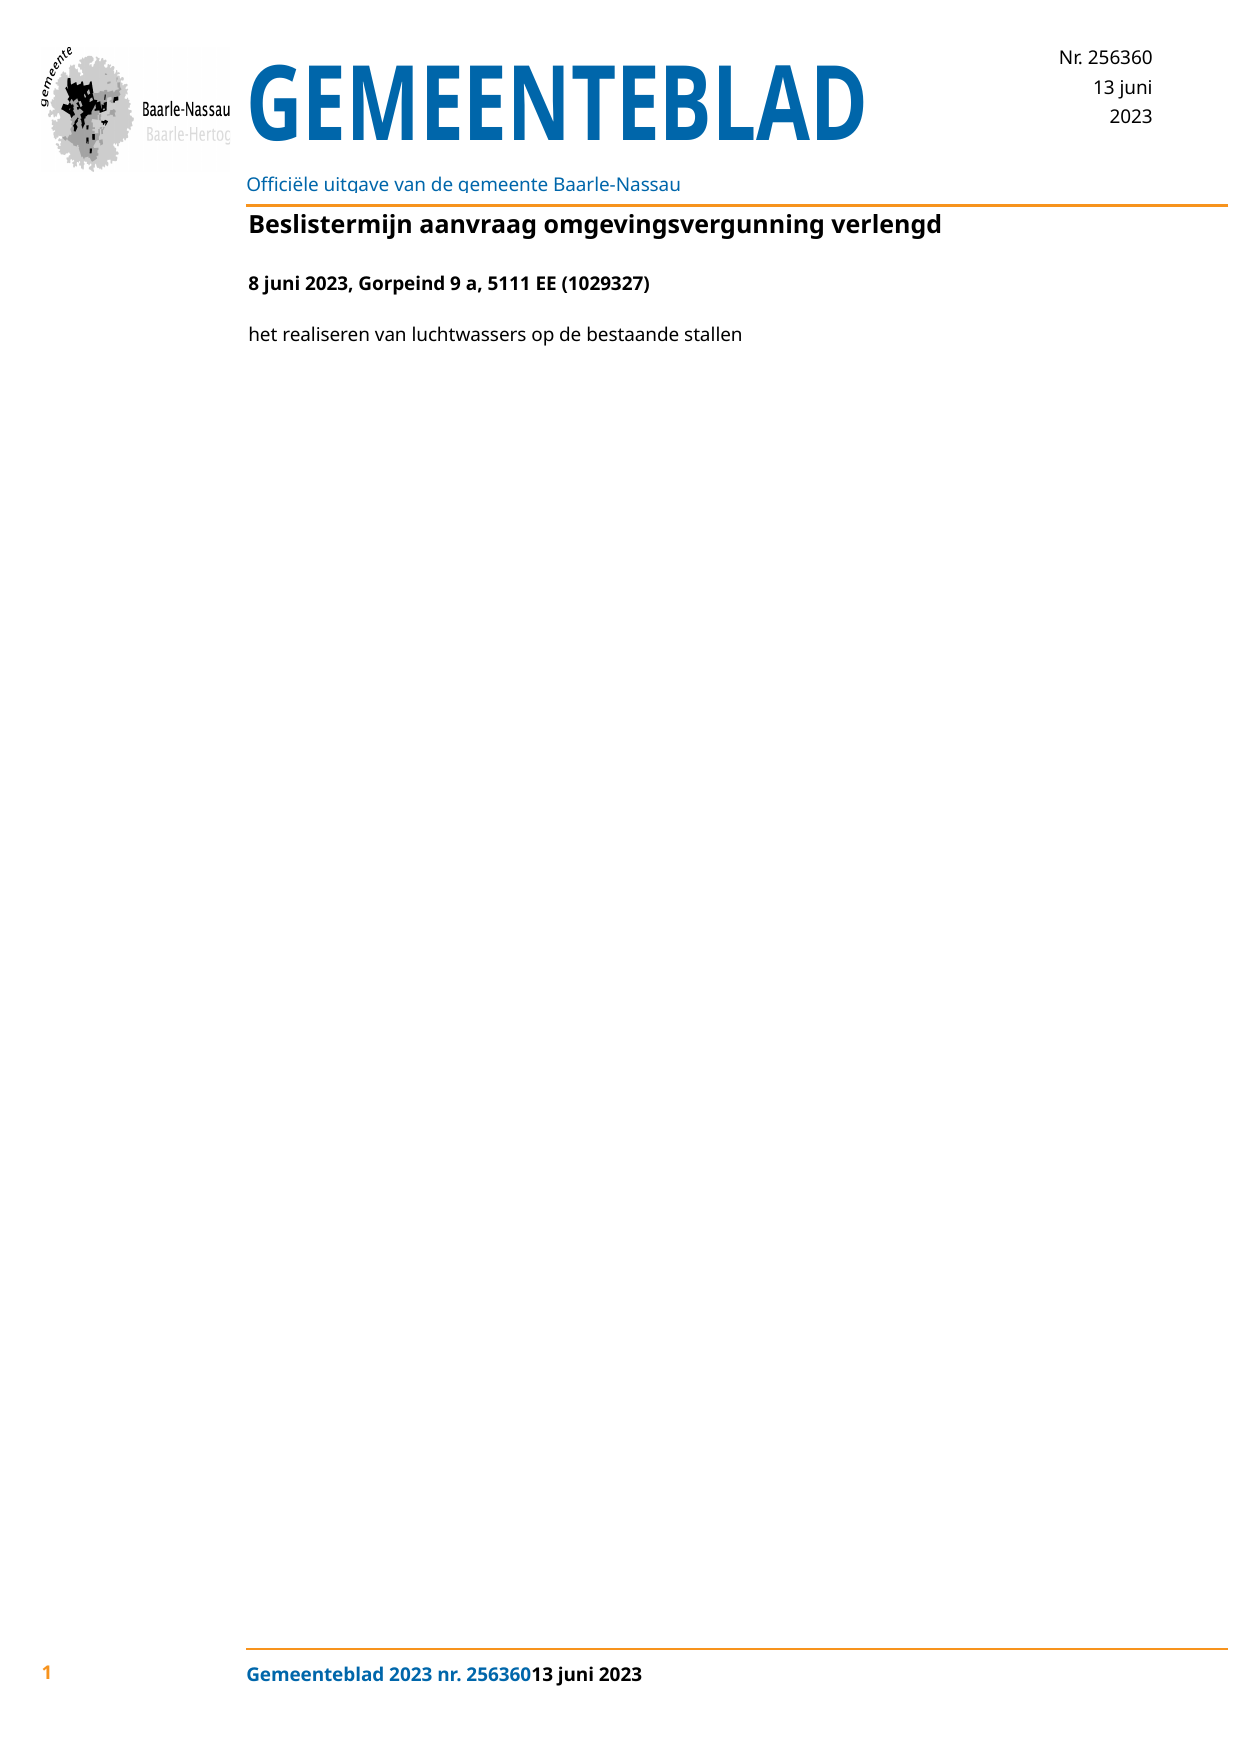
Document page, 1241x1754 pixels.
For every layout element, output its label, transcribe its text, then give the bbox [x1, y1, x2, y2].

text het realiseren van luchtwassers op de bestaande stallen [248, 321, 1152, 346]
text Beslistermijn aanvraag omgevingsvergunning verlengd [248, 207, 1152, 241]
text 8 juni 2023, Gorpeind 9 a, 5111 EE (1029327) [248, 270, 1152, 296]
picture [41, 47, 231, 172]
